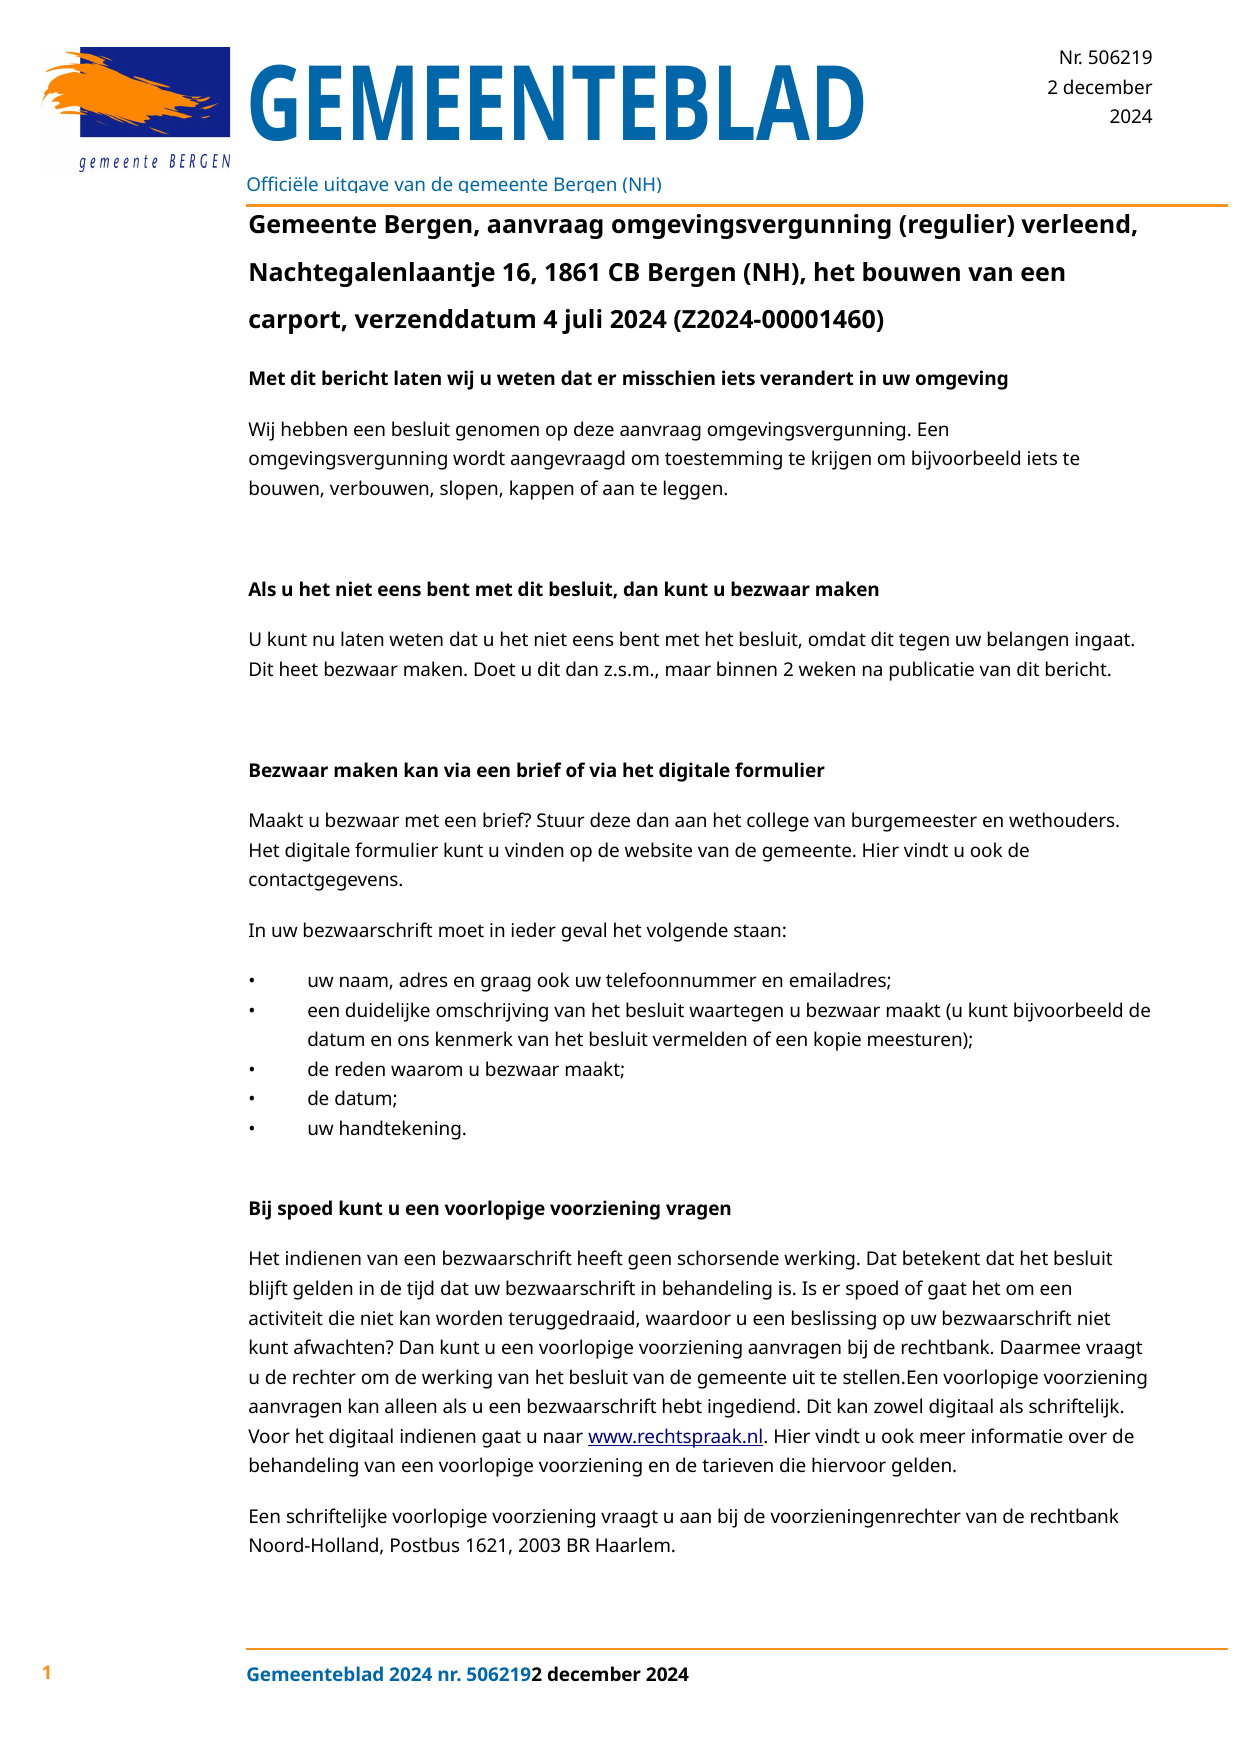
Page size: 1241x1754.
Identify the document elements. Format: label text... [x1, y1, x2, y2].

picture [41, 47, 231, 172]
text In uw bezwaarschrift moet in ieder geval het volgende staan: [248, 917, 1152, 942]
list de reden waarom u bezwaar maakt; [248, 1056, 1152, 1082]
list een duidelijke omschrijving van het besluit waartegen u bezwaar maakt (u kunt bijvoorbeeld de datum en ons kenmerk van het besluit vermelden of een kopie meesturen); [248, 997, 1152, 1052]
text Een schriftelijke voorlopige voorziening vraagt u aan bij de voorzieningenrechter van de rechtbank Noord-Holland, Postbus 1621, 2003 BR Haarlem. [248, 1503, 1152, 1558]
text Bij spoed kunt u een voorlopige voorziening vragen [248, 1195, 1152, 1221]
text U kunt nu laten weten dat u het niet eens bent met het besluit, omdat dit tegen uw belangen ingaat. Dit heet bezwaar maken. Doet u dit dan z.s.m., maar binnen 2 weken na publicatie van dit bericht. [248, 626, 1152, 682]
text Bezwaar maken kan via een brief of via het digitale formulier [248, 757, 1152, 782]
text Wij hebben een besluit genomen op deze aanvraag omgevingsvergunning. Een omgevingsvergunning wordt aangevraagd om toestemming te krijgen om bijvoorbeeld iets te bouwen, verbouwen, slopen, kappen of aan te leggen. [248, 416, 1152, 501]
list de datum; [248, 1086, 1152, 1111]
list uw handtekening. [248, 1115, 1152, 1141]
text Gemeente Bergen, aanvraag omgevingsvergunning (regulier) verleend, Nachtegalenlaantje 16, 1861 CB Bergen (NH), het bouwen van een carport, verzenddatum 4 juli 2024 (Z2024-00001460) [248, 207, 1152, 336]
list uw naam, adres en graag ook uw telefoonnummer en emailadres; [248, 967, 1152, 993]
text Als u het niet eens bent met dit besluit, dan kunt u bezwaar maken [248, 576, 1152, 602]
text Met dit bericht laten wij u weten dat er misschien iets verandert in uw omgeving [248, 366, 1152, 391]
text Maakt u bezwaar met een brief? Stuur deze dan aan het college van burgemeester en wethouders. Het digitale formulier kunt u vinden op de website van de gemeente. Hier vindt u ook de contactgegevens. [248, 807, 1152, 892]
text Het indienen van een bezwaarschrift heeft geen schorsende werking. Dat betekent dat het besluit blijft gelden in de tijd dat uw bezwaarschrift in behandeling is. Is er spoed of gaat het om een activiteit die niet kan worden teruggedraaid, waardoor u een beslissing op uw bezwaarschrift niet kunt afwachten? Dan kunt u een voorlopige voorziening aanvragen bij de rechtbank. Daarmee vraagt u de rechter om de werking van het besluit van de gemeente uit te stellen.Een voorlopige voorziening aanvragen kan alleen als u een bezwaarschrift hebt ingediend. Dit kan zowel digitaal als schriftelijk. Voor het digitaal indienen gaat u naar www.rechtspraak.nl. Hier vindt u ook meer informatie over de behandeling van een voorlopige voorziening en de tarieven die hiervoor gelden. [248, 1246, 1152, 1478]
